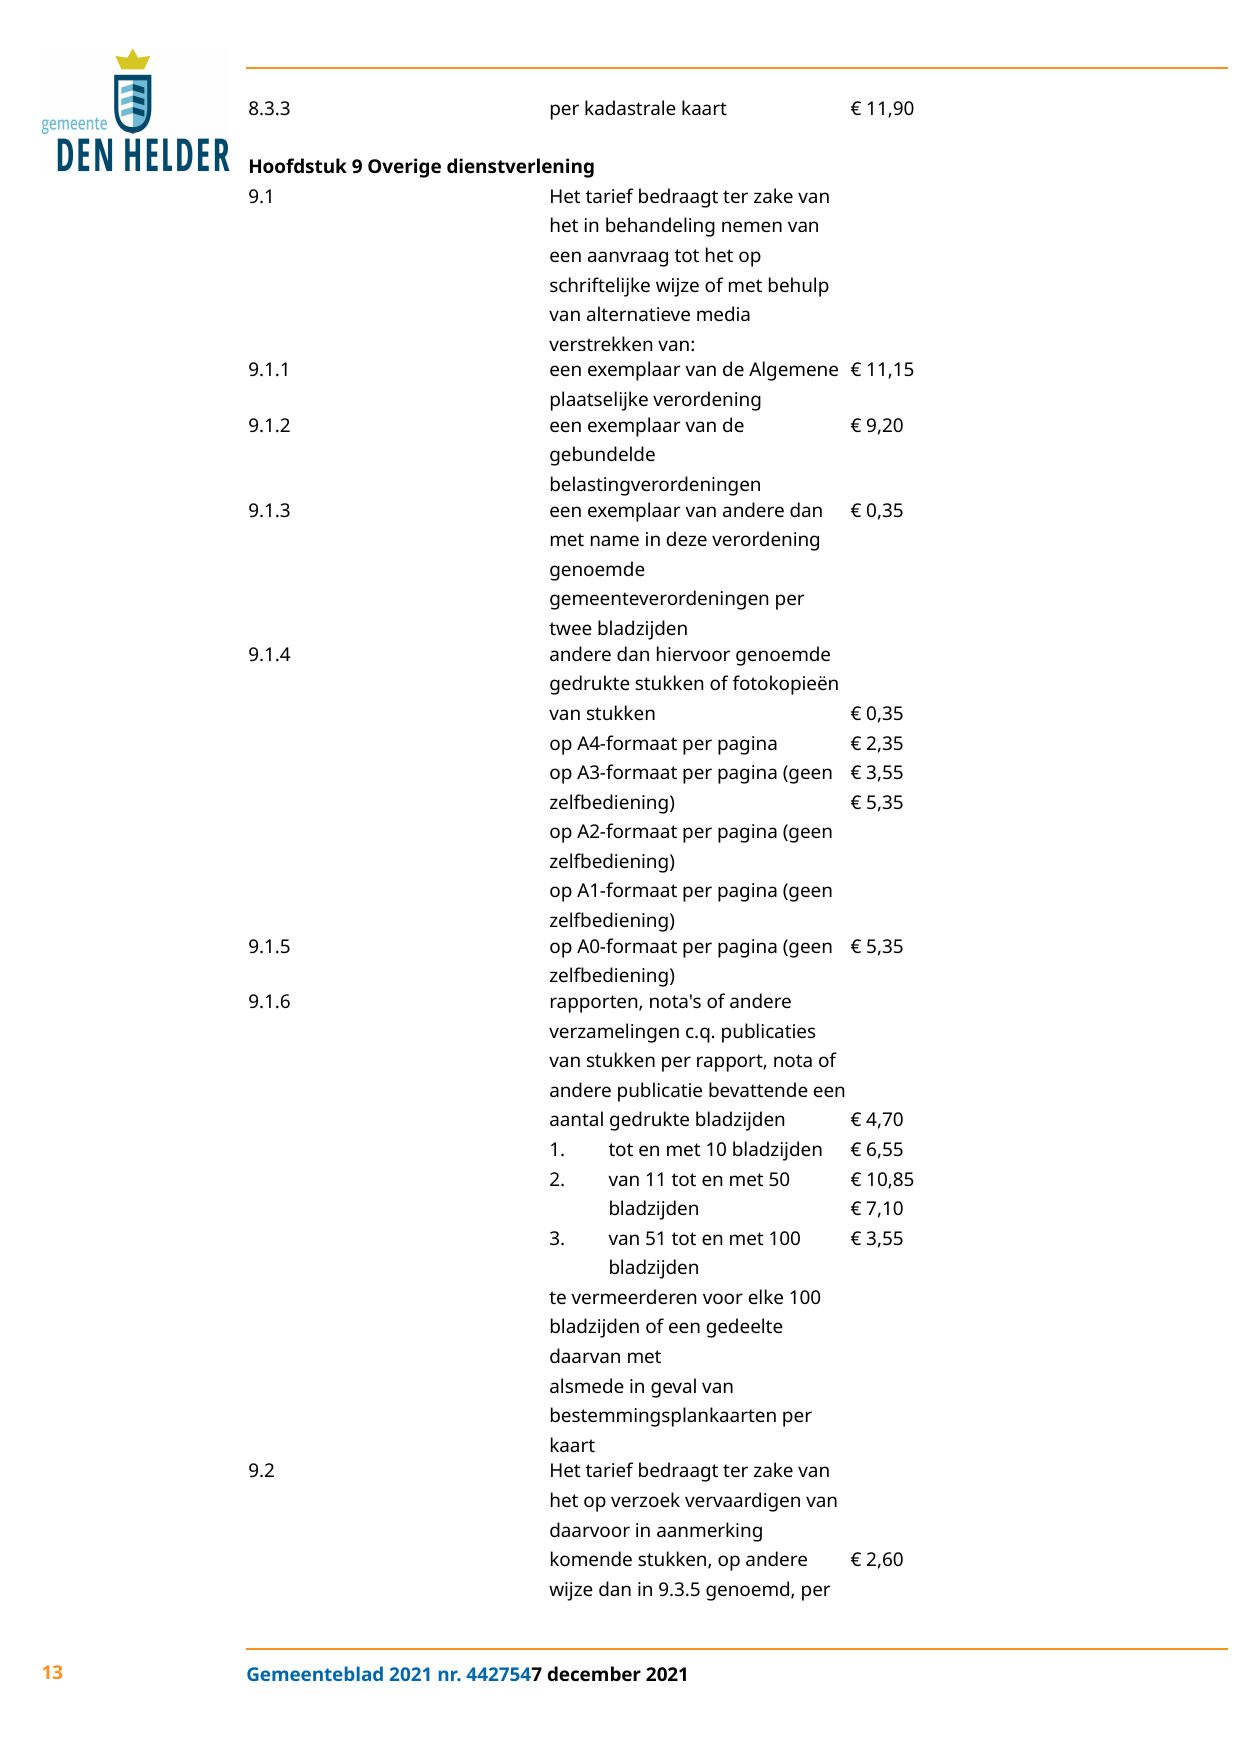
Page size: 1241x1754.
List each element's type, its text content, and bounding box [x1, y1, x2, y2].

table_header 9.1 [248, 183, 549, 357]
table_cell € 9,20 [850, 412, 1152, 497]
picture [63, 144, 68, 165]
picture [182, 144, 187, 165]
picture [220, 160, 224, 172]
table_cell een exemplaar van de Algemene plaatselijke verordening [549, 357, 850, 412]
table_cell op A0-formaat per pagina (geen zelfbediening) [549, 933, 850, 988]
table_cell € 0,35 € 2,35 € 3,55 € 5,35 [850, 641, 1152, 933]
picture [100, 154, 106, 172]
table_cell 9.1.4 [248, 641, 549, 933]
table_cell 9.1.6 [248, 988, 549, 1458]
table_cell € 0,35 [850, 497, 1152, 641]
table_cell 9.1.3 [248, 497, 549, 641]
table_header Het tarief bedraagt ter zake van het in behandeling nemen van een aanvraag tot het op schriftelijke wijze of met behulp van alternatieve media verstrekken van: [549, 183, 850, 357]
table_cell € 11,90 [850, 95, 1152, 121]
table_cell € 5,35 [850, 933, 1152, 988]
picture [130, 157, 135, 172]
picture [41, 47, 231, 172]
table_cell € 2,60 [850, 1458, 1152, 1602]
table_cell per kadastrale kaart [549, 95, 850, 121]
table_cell 9.1.1 [248, 357, 549, 412]
table_cell rapporten, nota's of andere verzamelingen c.q. publicaties van stukken per rapport, nota of andere publicatie bevattende een aantal gedrukte bladzijden tot en met 10 bladzijden van 11 tot en met 50 bladzijden van 51 tot en met 100 bladzijden te vermeerderen voor elke 100 bladzijden of een gedeelte daarvan met alsmede in geval van bestemmingsplankaarten per kaart [549, 988, 850, 1458]
table_cell andere dan hiervoor genoemde gedrukte stukken of fotokopieën van stukken op A4-formaat per pagina op A3-formaat per pagina (geen zelfbediening) op A2-formaat per pagina (geen zelfbediening) op A1-formaat per pagina (geen zelfbediening) [549, 641, 850, 933]
table_cell € 4,70 € 6,55 € 10,85 € 7,10 € 3,55 [850, 988, 1152, 1458]
table_cell 9.2 [248, 1458, 549, 1602]
table_header [850, 183, 1152, 357]
table_cell 9.1.5 [248, 933, 549, 988]
table_cell 8.3.3 [248, 95, 549, 121]
table_cell een exemplaar van de gebundelde belastingverordeningen [549, 412, 850, 497]
table_cell 9.1.2 [248, 412, 549, 497]
text Hoofdstuk 9 Overige dienstverlening [248, 153, 1152, 179]
table_cell een exemplaar van andere dan met name in deze verordening genoemde gemeenteverordeningen per twee bladzijden [549, 497, 850, 641]
table_cell € 11,15 [850, 357, 1152, 412]
table_cell Het tarief bedraagt ter zake van het op verzoek vervaardigen van daarvoor in aanmerking komende stukken, op andere wijze dan in 9.3.5 genoemd, per [549, 1458, 850, 1602]
